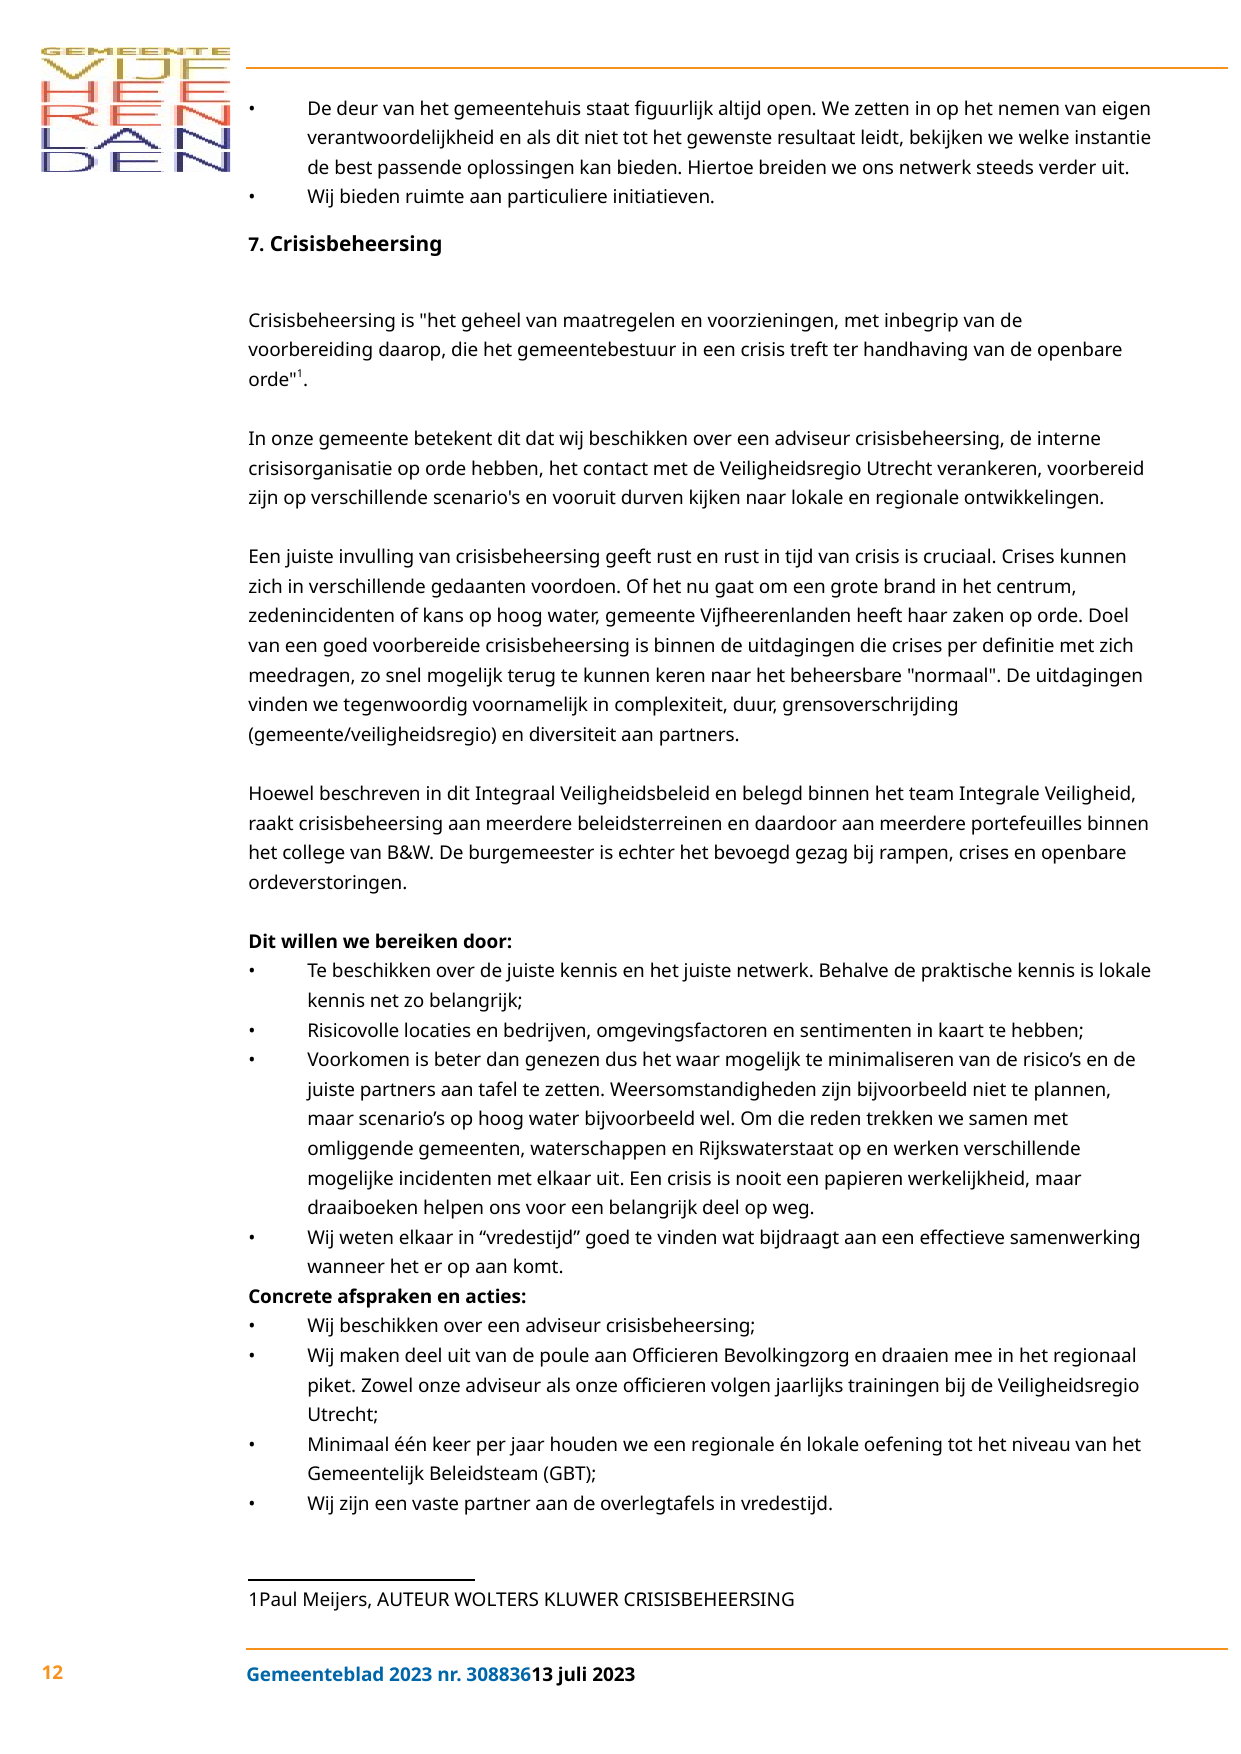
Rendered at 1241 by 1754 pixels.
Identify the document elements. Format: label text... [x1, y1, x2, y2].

list Risicovolle locaties en bedrijven, omgevingsfactoren en sentimenten in kaart te hebben; [248, 1017, 1152, 1043]
text Concrete afspraken en acties: [248, 1283, 1152, 1309]
picture [41, 47, 231, 172]
text In onze gemeente betekent dit dat wij beschikken over een adviseur crisisbeheersing, de interne crisisorganisatie op orde hebben, het contact met de Veiligheidsregio Utrecht verankeren, voorbereid zijn op verschillende scenario's en vooruit durven kijken naar lokale en regionale ontwikkelingen. [248, 425, 1152, 510]
text Een juiste invulling van crisisbeheersing geeft rust en rust in tijd van crisis is cruciaal. Crises kunnen zich in verschillende gedaanten voordoen. Of het nu gaat om een grote brand in het centrum, zedenincidenten of kans op hoog water, gemeente Vijfheerenlanden heeft haar zaken op orde. Doel van een goed voorbereide crisisbeheersing is binnen de uitdagingen die crises per definitie met zich meedragen, zo snel mogelijk terug te kunnen keren naar het beheersbare "normaal". De uitdagingen vinden we tegenwoordig voornamelijk in complexiteit, duur, grensoverschrijding (gemeente/veiligheidsregio) en diversiteit aan partners. [248, 543, 1152, 747]
list Minimaal één keer per jaar houden we een regionale én lokale oefening tot het niveau van het Gemeentelijk Beleidsteam (GBT); [248, 1431, 1152, 1486]
list De deur van het gemeentehuis staat figuurlijk altijd open. We zetten in op het nemen van eigen verantwoordelijkheid en als dit niet tot het gewenste resultaat leidt, bekijken we welke instantie de best passende oplossingen kan bieden. Hiertoe breiden we ons netwerk steeds verder uit. [248, 95, 1152, 180]
list Wij beschikken over een adviseur crisisbeheersing; [248, 1313, 1152, 1338]
text Dit willen we bereiken door: [248, 928, 1152, 954]
list Voorkomen is beter dan genezen dus het waar mogelijk te minimaliseren van de risico’s en de juiste partners aan tafel te zetten. Weersomstandigheden zijn bijvoorbeeld niet te plannen, maar scenario’s op hoog water bijvoorbeeld wel. Om die reden trekken we samen met omliggende gemeenten, waterschappen en Rijkswaterstaat op en werken verschillende mogelijke incidenten met elkaar uit. Een crisis is nooit een papieren werkelijkheid, maar draaiboeken helpen ons voor een belangrijk deel op weg. [248, 1046, 1152, 1220]
text Hoewel beschreven in dit Integraal Veiligheidsbeleid en belegd binnen het team Integrale Veiligheid, raakt crisisbeheersing aan meerdere beleidsterreinen en daardoor aan meerdere portefeuilles binnen het college van B&W. De burgemeester is echter het bevoegd gezag bij rampen, crises en openbare ordeverstoringen. [248, 780, 1152, 895]
list Wij maken deel uit van de poule aan Officieren Bevolkingzorg en draaien mee in het regionaal piket. Zowel onze adviseur als onze officieren volgen jaarlijks trainingen bij de Veiligheidsregio Utrecht; [248, 1342, 1152, 1427]
text 7. Crisisbeheersing [248, 229, 1152, 258]
list Wij bieden ruimte aan particuliere initiatieven. [248, 183, 1152, 209]
list Wij zijn een vaste partner aan de overlegtafels in vredestijd. [248, 1490, 1152, 1516]
text Paul Meijers, AUTEUR WOLTERS KLUWER CRISISBEHEERSING [248, 1586, 1152, 1612]
list Te beschikken over de juiste kennis en het juiste netwerk. Behalve de praktische kennis is lokale kennis net zo belangrijk; [248, 958, 1152, 1013]
text Crisisbeheersing is "het geheel van maatregelen en voorzieningen, met inbegrip van de voorbereiding daarop, die het gemeentebestuur in een crisis treft ter handhaving van de openbare orde". [248, 307, 1152, 392]
list Wij weten elkaar in “vredestijd” goed te vinden wat bijdraagt aan een effectieve samenwerking wanneer het er op aan komt. [248, 1224, 1152, 1279]
